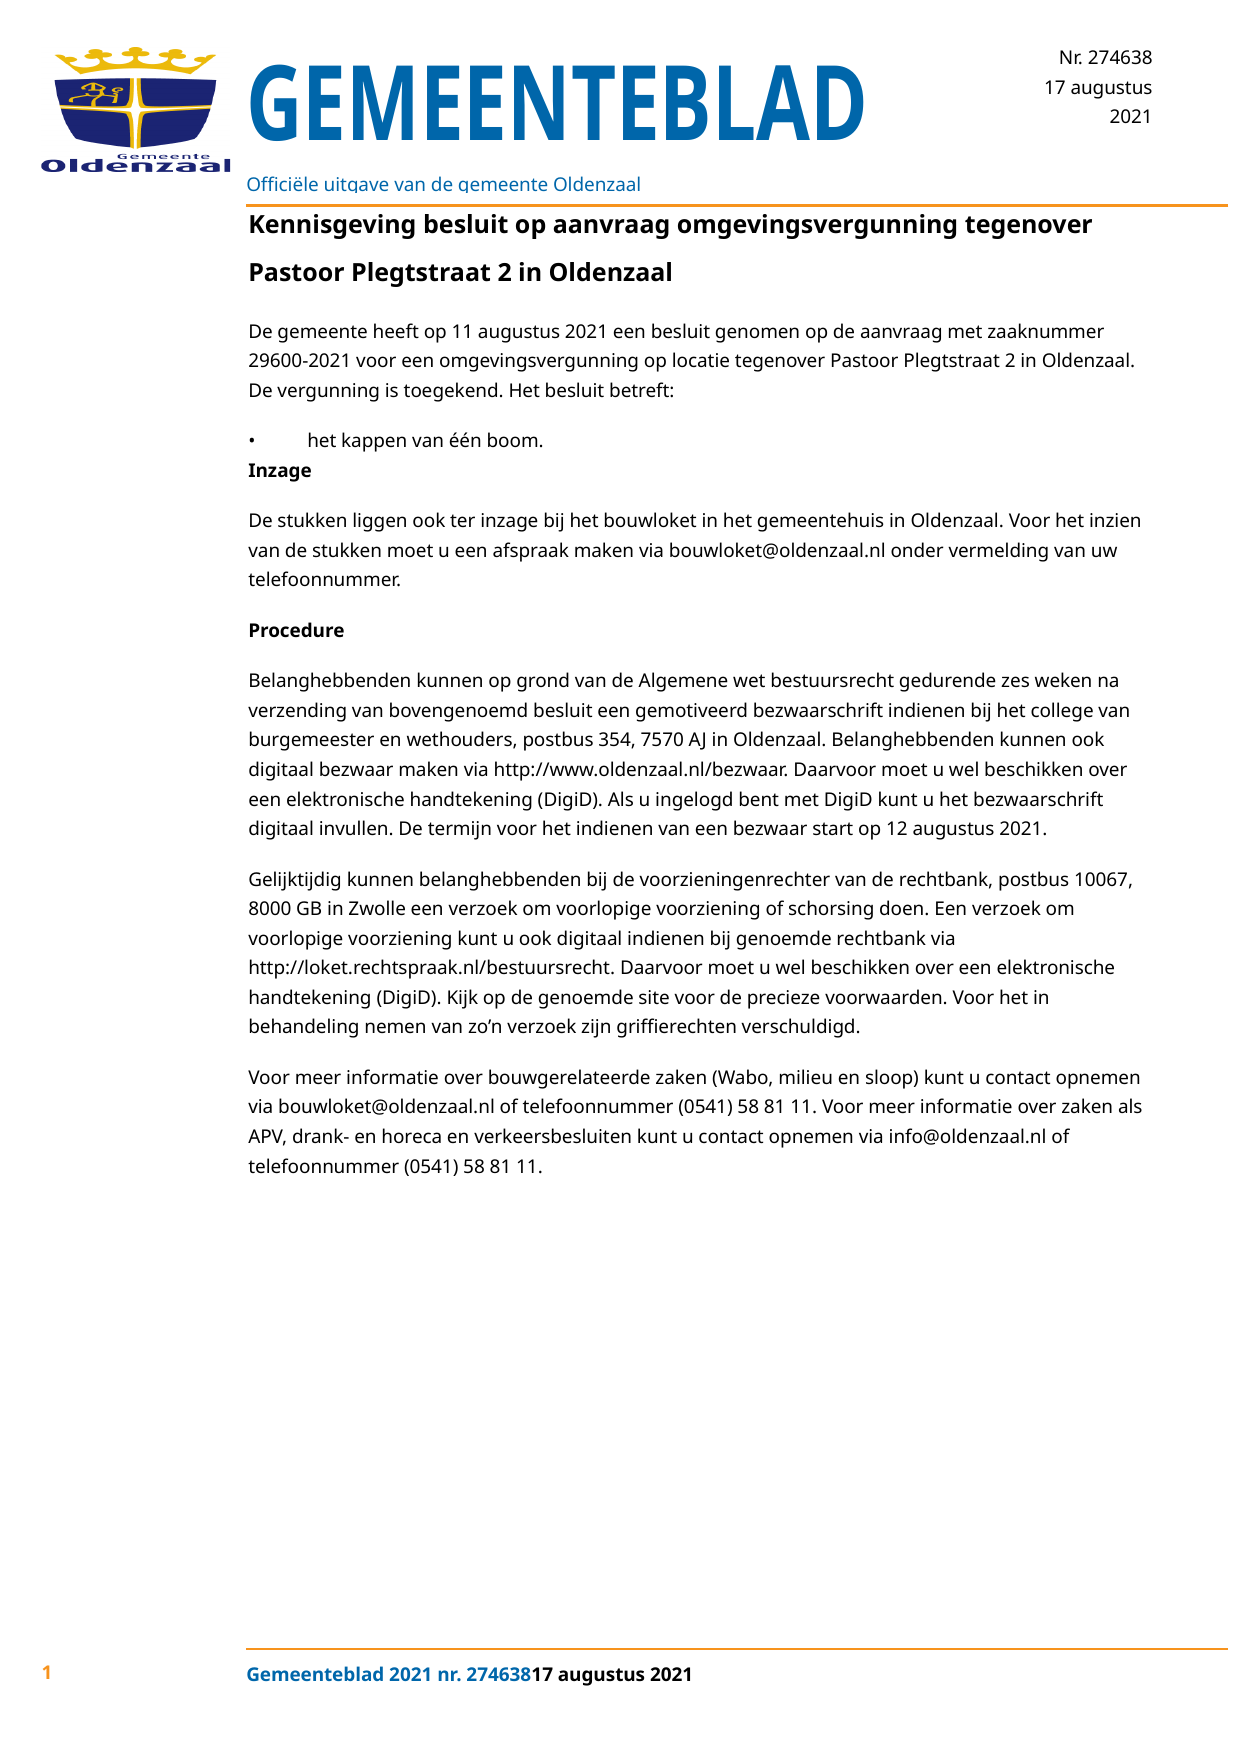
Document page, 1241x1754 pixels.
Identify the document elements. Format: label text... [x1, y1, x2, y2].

text De stukken liggen ook ter inzage bij het bouwloket in het gemeentehuis in Oldenzaal. Voor het inzien van de stukken moet u een afspraak maken via bouwloket@oldenzaal.nl onder vermelding van uw telefoonnummer. [248, 507, 1152, 592]
text Gelijktijdig kunnen belanghebbenden bij de voorzieningenrechter van de rechtbank, postbus 10067, 8000 GB in Zwolle een verzoek om voorlopige voorziening of schorsing doen. Een verzoek om voorlopige voorziening kunt u ook digitaal indienen bij genoemde rechtbank via http://loket.rechtspraak.nl/bestuursrecht. Daarvoor moet u wel beschikken over een elektronische handtekening (DigiD). Kijk op de genoemde site voor de precieze voorwaarden. Voor het in behandeling nemen van zo’n verzoek zijn griffierechten verschuldigd. [248, 866, 1152, 1039]
text Belanghebbenden kunnen op grond van de Algemene wet bestuursrecht gedurende zes weken na verzending van bovengenoemd besluit een gemotiveerd bezwaarschrift indienen bij het college van burgemeester en wethouders, postbus 354, 7570 AJ in Oldenzaal. Belanghebbenden kunnen ook digitaal bezwaar maken via http://www.oldenzaal.nl/bezwaar. Daarvoor moet u wel beschikken over een elektronische handtekening (DigiD). Als u ingelogd bent met DigiD kunt u het bezwaarschrift digitaal invullen. De termijn voor het indienen van een bezwaar start op 12 augustus 2021. [248, 667, 1152, 841]
text Procedure [248, 617, 1152, 643]
picture [41, 47, 231, 172]
text Inzage [248, 457, 1152, 483]
text Kennisgeving besluit op aanvraag omgevingsvergunning tegenover Pastoor Plegtstraat 2 in Oldenzaal [248, 207, 1152, 288]
text De gemeente heeft op 11 augustus 2021 een besluit genomen op de aanvraag met zaaknummer 29600-2021 voor een omgevingsvergunning op locatie tegenover Pastoor Plegtstraat 2 in Oldenzaal. De vergunning is toegekend. Het besluit betreft: [248, 318, 1152, 403]
text Voor meer informatie over bouwgerelateerde zaken (Wabo, milieu en sloop) kunt u contact opnemen via bouwloket@oldenzaal.nl of telefoonnummer (0541) 58 81 11. Voor meer informatie over zaken als APV, drank- en horeca en verkeersbesluiten kunt u contact opnemen via info@oldenzaal.nl of telefoonnummer (0541) 58 81 11. [248, 1064, 1152, 1179]
list het kappen van één boom. [248, 427, 1152, 453]
